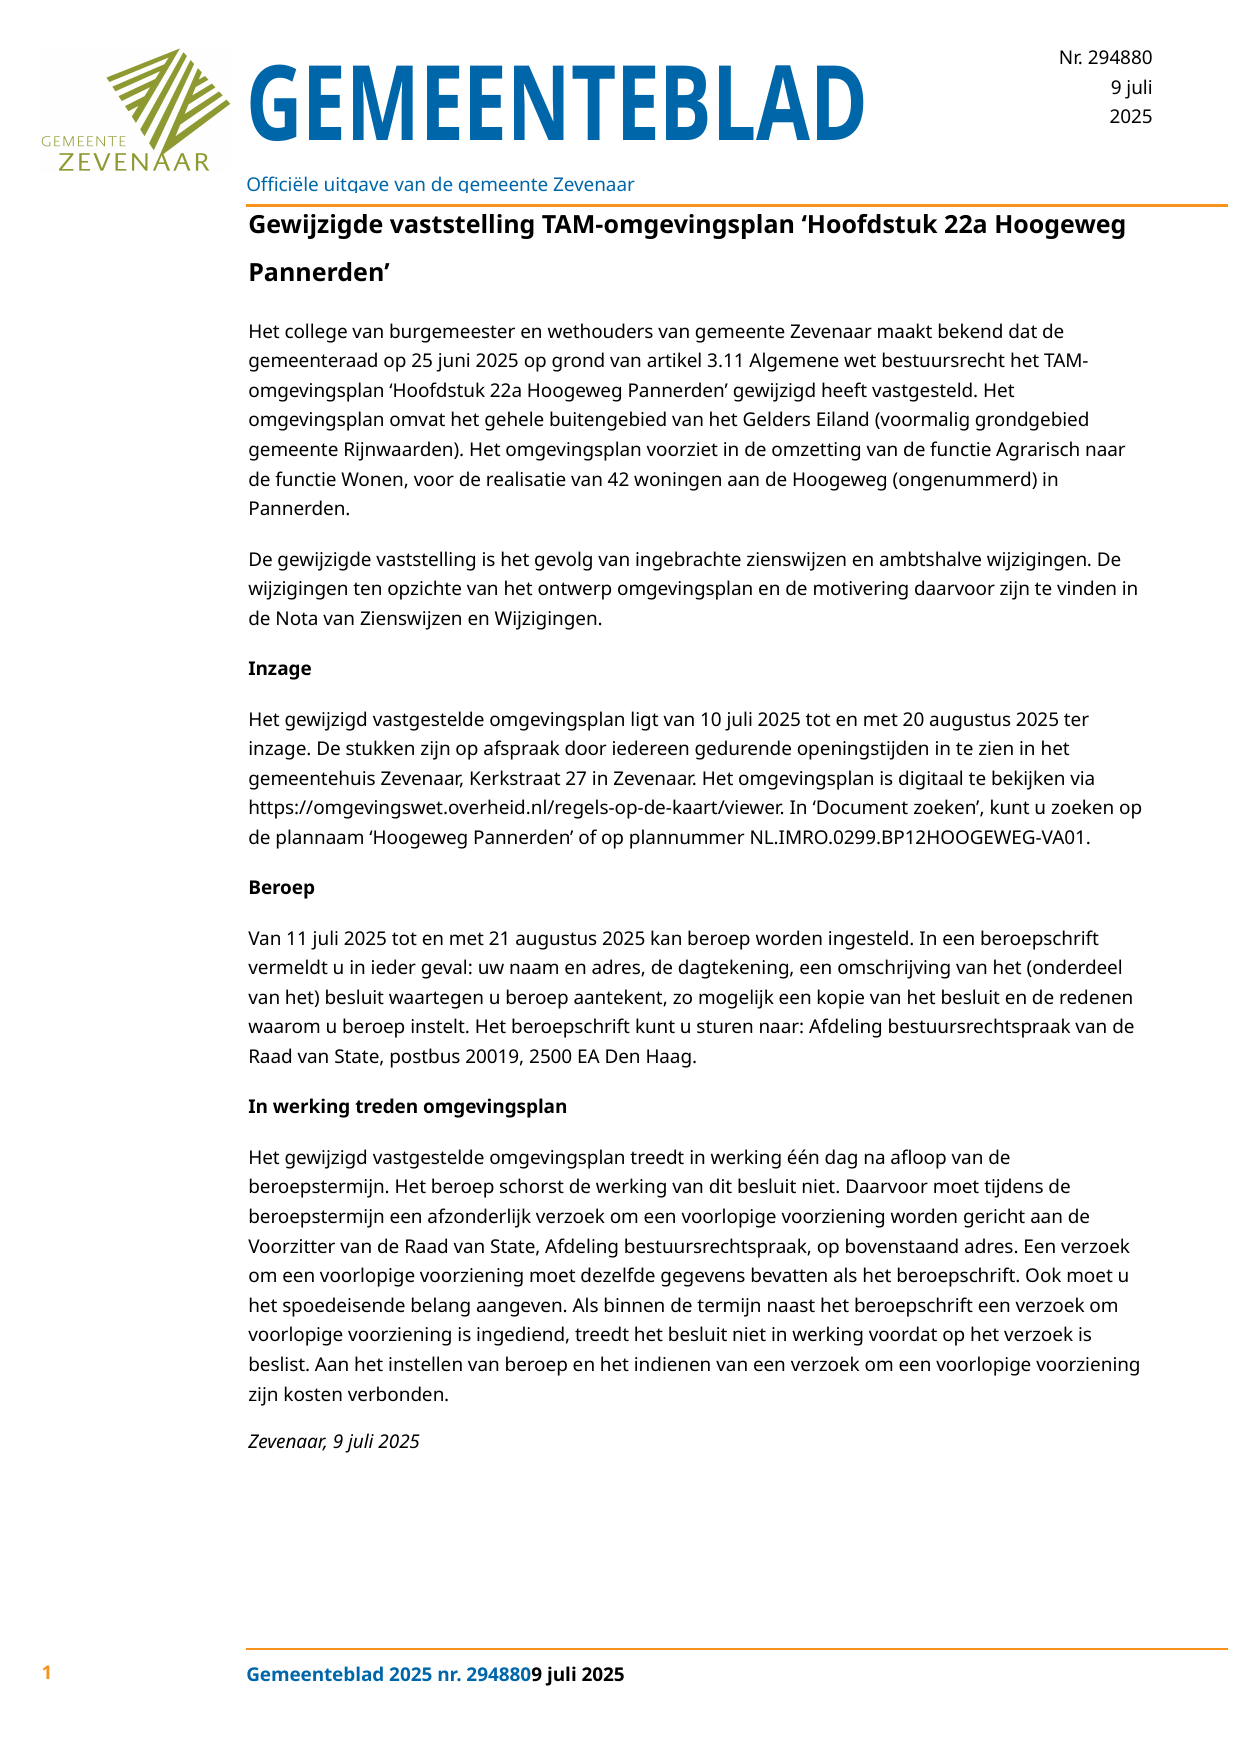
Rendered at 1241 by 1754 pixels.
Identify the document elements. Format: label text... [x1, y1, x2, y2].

picture [41, 47, 231, 172]
text Inzage [248, 655, 1152, 681]
text Het college van burgemeester en wethouders van gemeente Zevenaar maakt bekend dat de gemeenteraad op 25 juni 2025 op grond van artikel 3.11 Algemene wet bestuursrecht het TAM-omgevingsplan ‘Hoofdstuk 22a Hoogeweg Pannerden’ gewijzigd heeft vastgesteld. Het omgevingsplan omvat het gehele buitengebied van het Gelders Eiland (voormalig grondgebied gemeente Rijnwaarden). Het omgevingsplan voorziet in de omzetting van de functie Agrarisch naar de functie Wonen, voor de realisatie van 42 woningen aan de Hoogeweg (ongenummerd) in Pannerden. [248, 318, 1152, 521]
text Zevenaar, 9 juli 2025 [248, 1429, 1152, 1454]
text De gewijzigde vaststelling is het gevolg van ingebrachte zienswijzen en ambtshalve wijzigingen. De wijzigingen ten opzichte van het ontwerp omgevingsplan en de motivering daarvoor zijn te vinden in de Nota van Zienswijzen en Wijzigingen. [248, 546, 1152, 631]
text In werking treden omgevingsplan [248, 1094, 1152, 1119]
text Het gewijzigd vastgestelde omgevingsplan treedt in werking één dag na afloop van de beroepstermijn. Het beroep schorst de werking van dit besluit niet. Daarvoor moet tijdens de beroepstermijn een afzonderlijk verzoek om een voorlopige voorziening worden gericht aan de Voorzitter van de Raad van State, Afdeling bestuursrechtspraak, op bovenstaand adres. Een verzoek om een voorlopige voorziening moet dezelfde gegevens bevatten als het beroepschrift. Ook moet u het spoedeisende belang aangeven. Als binnen de termijn naast het beroepschrift een verzoek om voorlopige voorziening is ingediend, treedt het besluit niet in werking voordat op het verzoek is beslist. Aan het instellen van beroep en het indienen van een verzoek om een voorlopige voorziening zijn kosten verbonden. [248, 1144, 1152, 1407]
text Beroep [248, 874, 1152, 900]
text Het gewijzigd vastgestelde omgevingsplan ligt van 10 juli 2025 tot en met 20 augustus 2025 ter inzage. De stukken zijn op afspraak door iedereen gedurende openingstijden in te zien in het gemeentehuis Zevenaar, Kerkstraat 27 in Zevenaar. Het omgevingsplan is digitaal te bekijken via https://omgevingswet.overheid.nl/regels-op-de-kaart/viewer. In ‘Document zoeken’, kunt u zoeken op de plannaam ‘Hoogeweg Pannerden’ of op plannummer NL.IMRO.0299.BP12HOOGEWEG-VA01. [248, 706, 1152, 850]
text Van 11 juli 2025 tot en met 21 augustus 2025 kan beroep worden ingesteld. In een beroepschrift vermeldt u in ieder geval: uw naam en adres, de dagtekening, een omschrijving van het (onderdeel van het) besluit waartegen u beroep aantekent, zo mogelijk een kopie van het besluit en de redenen waarom u beroep instelt. Het beroepschrift kunt u sturen naar: Afdeling bestuursrechtspraak van de Raad van State, postbus 20019, 2500 EA Den Haag. [248, 925, 1152, 1069]
text Gewijzigde vaststelling TAM-omgevingsplan ‘Hoofdstuk 22a Hoogeweg Pannerden’ [248, 207, 1152, 288]
